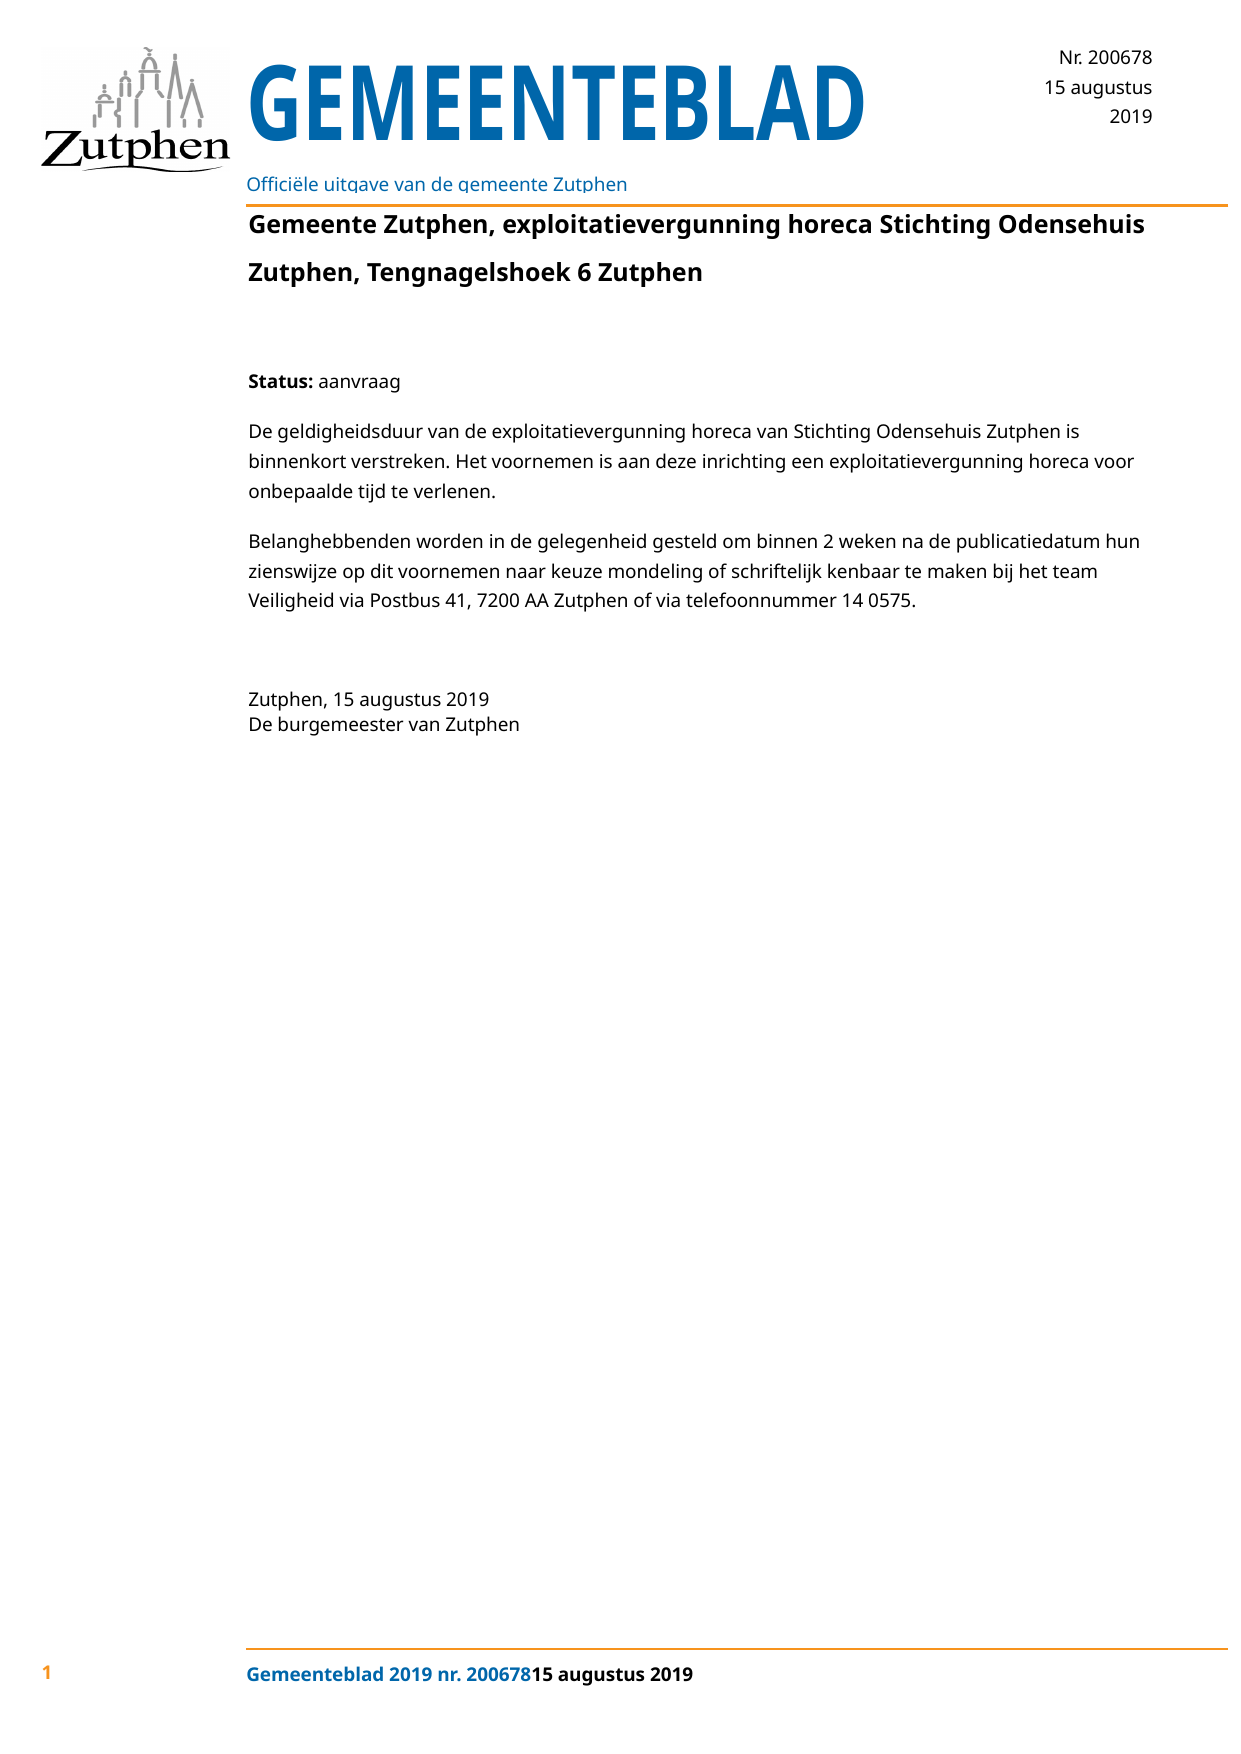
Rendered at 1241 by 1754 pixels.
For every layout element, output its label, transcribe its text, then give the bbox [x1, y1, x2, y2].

text Belanghebbenden worden in de gelegenheid gesteld om binnen 2 weken na de publicatiedatum hun zienswijze op dit voornemen naar keuze mondeling of schriftelijk kenbaar te maken bij het team Veiligheid via Postbus 41, 7200 AA Zutphen of via telefoonnummer 14 0575. [248, 528, 1152, 613]
text Gemeente Zutphen, exploitatievergunning horeca Stichting Odensehuis Zutphen, Tengnagelshoek 6 Zutphen [248, 207, 1152, 288]
text De burgemeester van Zutphen [248, 711, 1152, 737]
text Status: aanvraag [248, 368, 1152, 394]
text De geldigheidsduur van de exploitatievergunning horeca van Stichting Odensehuis Zutphen is binnenkort verstreken. Het voornemen is aan deze inrichting een exploitatievergunning horeca voor onbepaalde tijd te verlenen. [248, 419, 1152, 504]
picture [41, 47, 231, 172]
text Zutphen, 15 augustus 2019 [248, 686, 1152, 711]
